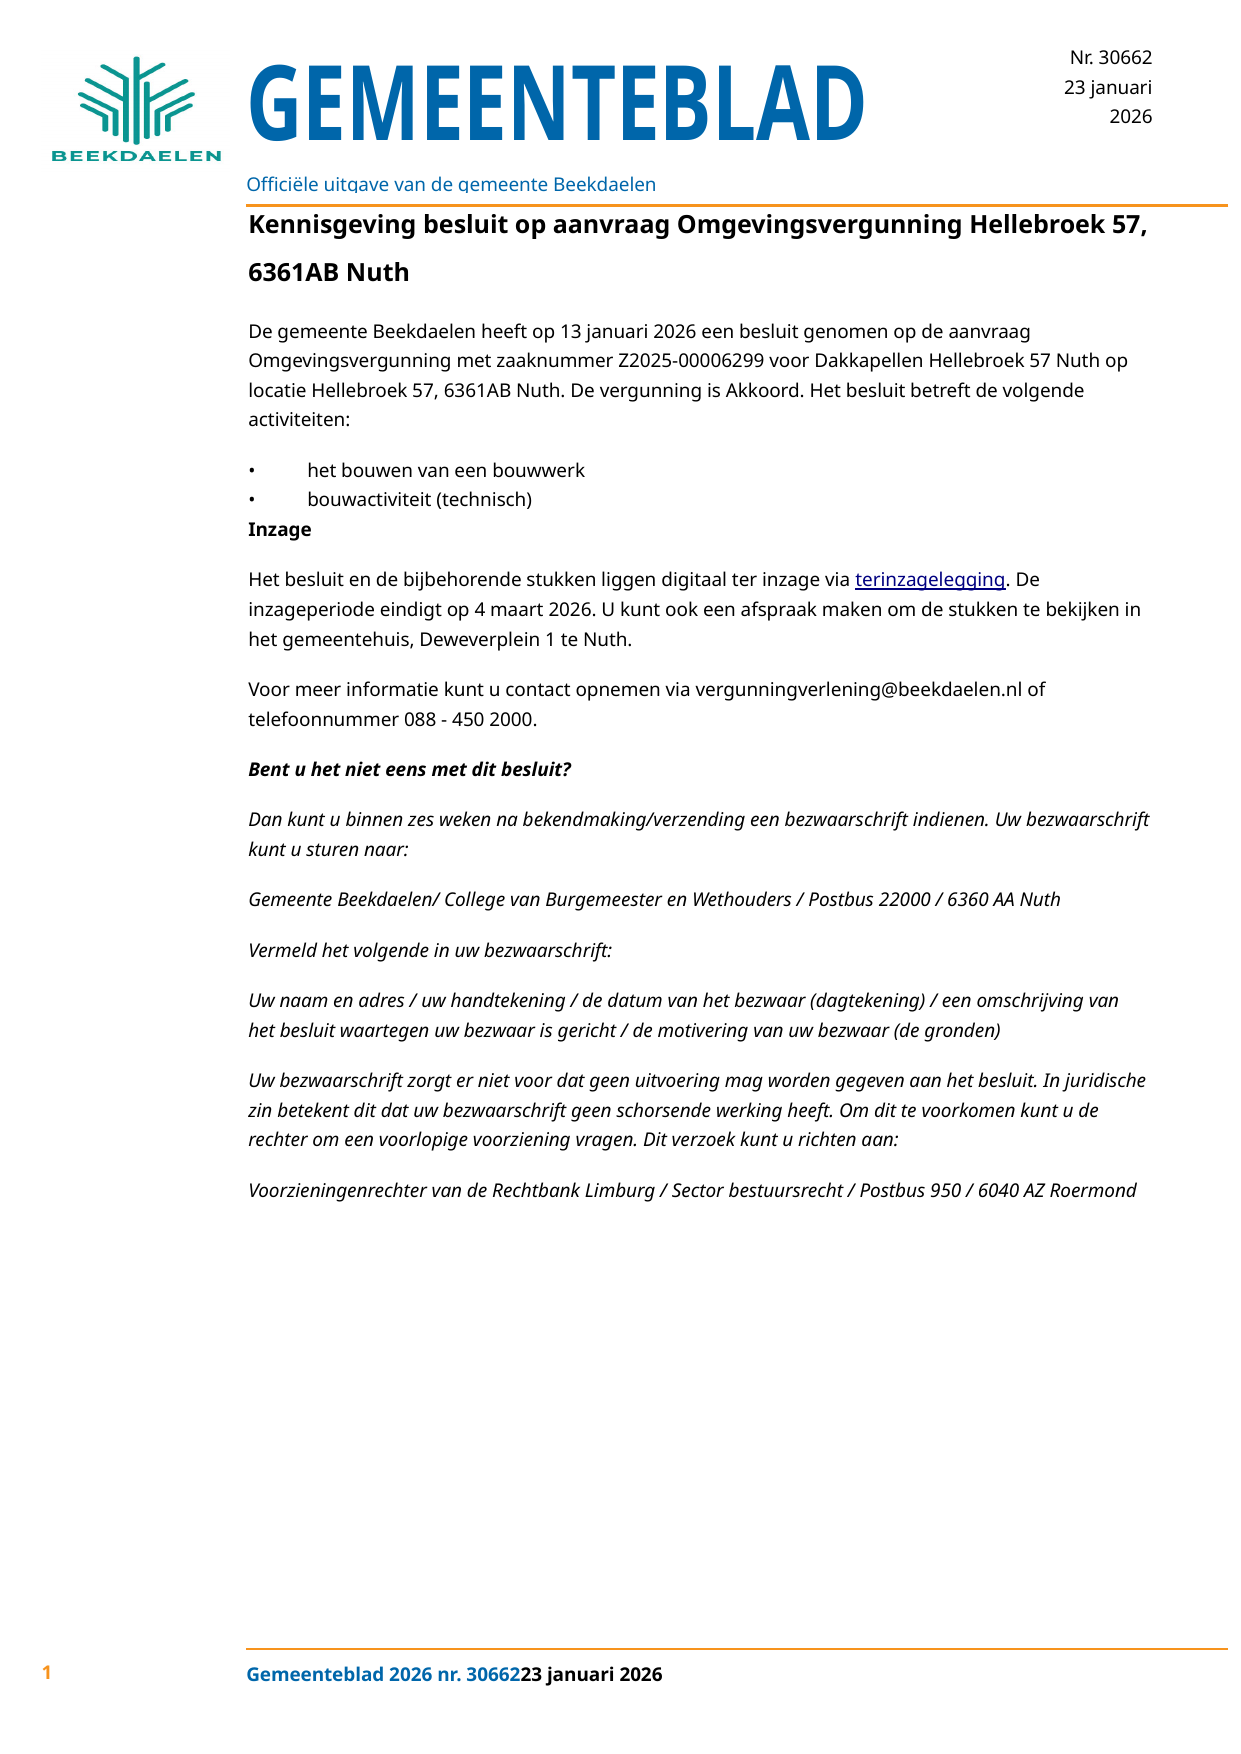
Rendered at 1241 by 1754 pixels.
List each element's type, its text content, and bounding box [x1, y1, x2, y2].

text Inzage [248, 516, 1152, 542]
text Gemeente Beekdaelen/ College van Burgemeester en Wethouders / Postbus 22000 / 6360 AA Nuth [248, 887, 1152, 912]
list het bouwen van een bouwwerk [248, 457, 1152, 483]
list bouwactiviteit (technisch) [248, 487, 1152, 512]
text Het besluit en de bijbehorende stukken liggen digitaal ter inzage via terinzagelegging. De inzageperiode eindigt op 4 maart 2026. U kunt ook een afspraak maken om de stukken te bekijken in het gemeentehuis, Deweverplein 1 te Nuth. [248, 567, 1152, 652]
text Uw bezwaarschrift zorgt er niet voor dat geen uitvoering mag worden gegeven aan het besluit. In juridische zin betekent dit dat uw bezwaarschrift geen schorsende werking heeft. Om dit te voorkomen kunt u de rechter om een voorlopige voorziening vragen. Dit verzoek kunt u richten aan: [248, 1067, 1152, 1152]
picture [41, 47, 231, 172]
text Vermeld het volgende in uw bezwaarschrift: [248, 937, 1152, 963]
text Uw naam en adres / uw handtekening / de datum van het bezwaar (dagtekening) / een omschrijving van het besluit waartegen uw bezwaar is gericht / de motivering van uw bezwaar (de gronden) [248, 987, 1152, 1043]
text Kennisgeving besluit op aanvraag Omgevingsvergunning Hellebroek 57, 6361AB Nuth [248, 207, 1152, 288]
text Dan kunt u binnen zes weken na bekendmaking/verzending een bezwaarschrift indienen. Uw bezwaarschrift kunt u sturen naar: [248, 807, 1152, 862]
text De gemeente Beekdaelen heeft op 13 januari 2026 een besluit genomen op de aanvraag Omgevingsvergunning met zaaknummer Z2025-00006299 voor Dakkapellen Hellebroek 57 Nuth op locatie Hellebroek 57, 6361AB Nuth. De vergunning is Akkoord. Het besluit betreft de volgende activiteiten: [248, 318, 1152, 432]
text Voorzieningenrechter van de Rechtbank Limburg / Sector bestuursrecht / Postbus 950 / 6040 AZ Roermond [248, 1177, 1152, 1203]
text Bent u het niet eens met dit besluit? [248, 756, 1152, 782]
text Voor meer informatie kunt u contact opnemen via vergunningverlening@beekdaelen.nl of telefoonnummer 088 - 450 2000. [248, 676, 1152, 732]
